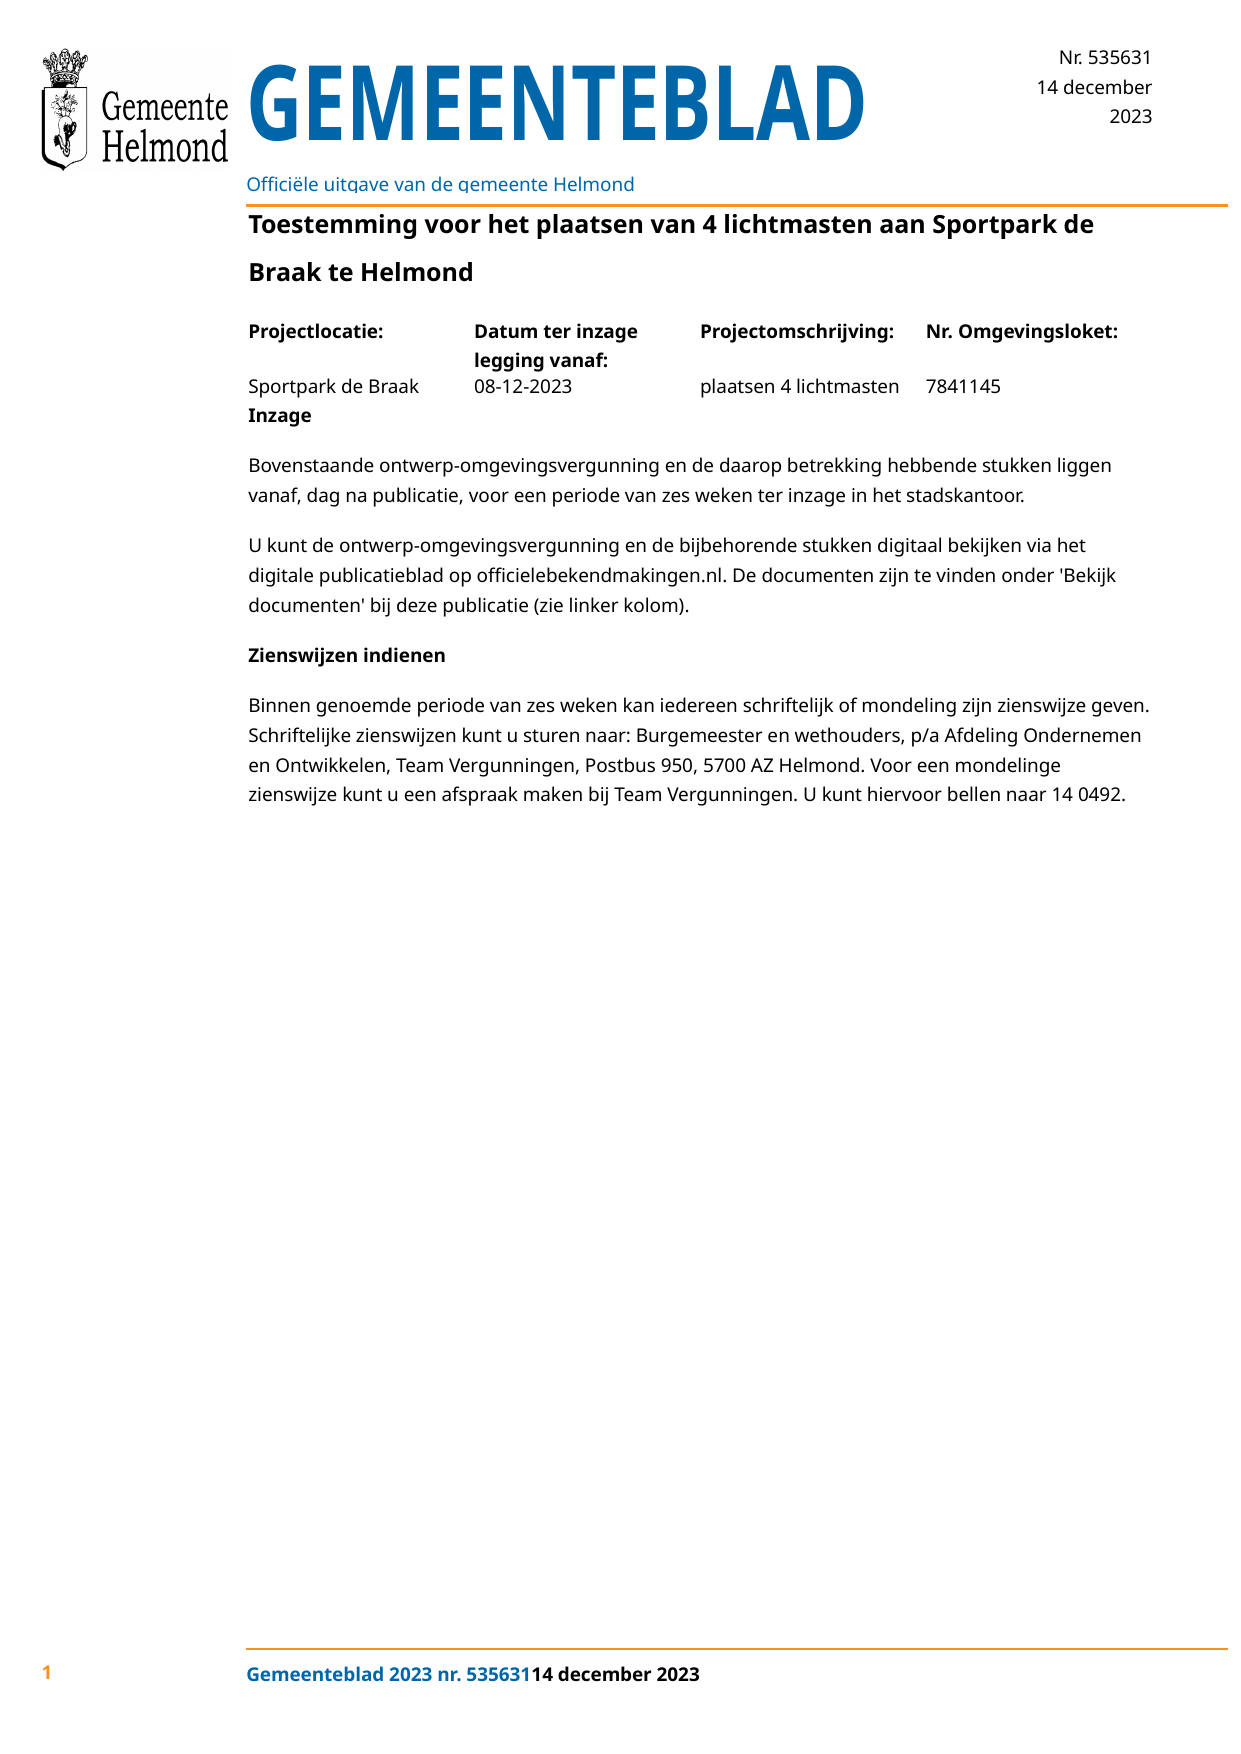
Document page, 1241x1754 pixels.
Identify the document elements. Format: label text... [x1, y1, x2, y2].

table_header Projectomschrijving: [700, 318, 926, 373]
table_cell Sportpark de Braak [248, 373, 474, 399]
picture [41, 47, 231, 172]
text Binnen genoemde periode van zes weken kan iedereen schriftelijk of mondeling zijn zienswijze geven. Schriftelijke zienswijzen kunt u sturen naar: Burgemeester en wethouders, p/a Afdeling Ondernemen en Ontwikkelen, Team Vergunningen, Postbus 950, 5700 AZ Helmond. Voor een mondelinge zienswijze kunt u een afspraak maken bij Team Vergunningen. U kunt hiervoor bellen naar 14 0492. [248, 693, 1152, 807]
text Inzage [248, 402, 1152, 428]
table_cell 7841145 [926, 373, 1152, 399]
table_header Nr. Omgevingsloket: [926, 318, 1152, 373]
text Toestemming voor het plaatsen van 4 lichtmasten aan Sportpark de Braak te Helmond [248, 207, 1152, 288]
text Bovenstaande ontwerp-omgevingsvergunning en de daarop betrekking hebbende stukken liggen vanaf, dag na publicatie, voor een periode van zes weken ter inzage in het stadskantoor. [248, 453, 1152, 508]
table_cell plaatsen 4 lichtmasten [700, 373, 926, 399]
text U kunt de ontwerp-omgevingsvergunning en de bijbehorende stukken digitaal bekijken via het digitale publicatieblad op officielebekendmakingen.nl. De documenten zijn te vinden onder 'Bekijk documenten' bij deze publicatie (zie linker kolom). [248, 533, 1152, 618]
text Zienswijzen indienen [248, 642, 1152, 668]
table_header Projectlocatie: [248, 318, 474, 373]
table_cell 08-12-2023 [474, 373, 700, 399]
table_header Datum ter inzage legging vanaf: [474, 318, 700, 373]
